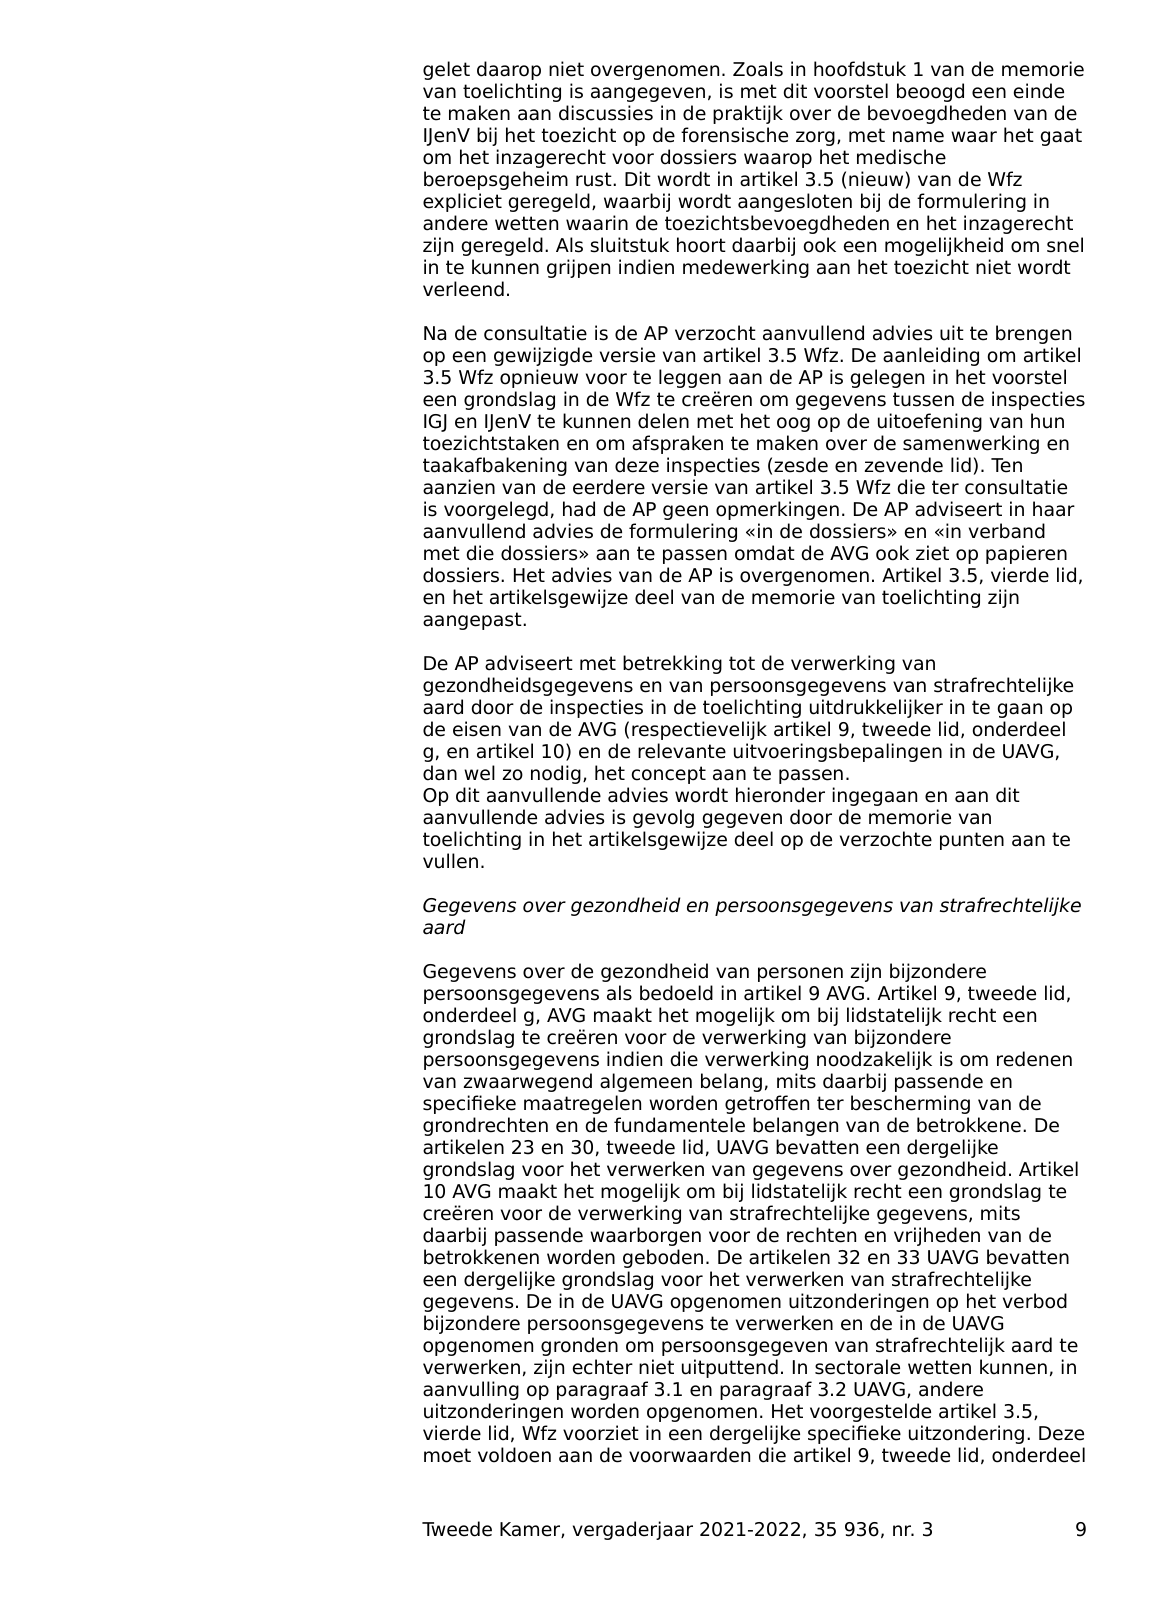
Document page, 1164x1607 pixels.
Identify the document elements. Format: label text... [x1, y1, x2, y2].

text Na de consultatie is de AP verzocht aanvullend advies uit te brengen op een gewijzigde versie van artikel 3.5 Wfz. De aanleiding om artikel 3.5 Wfz opnieuw voor te leggen aan de AP is gelegen in het voorstel een grondslag in de Wfz te creëren om gegevens tussen de inspecties IGJ en IJenV te kunnen delen met het oog op de uitoefening van hun toezichtstaken en om afspraken te maken over de samenwerking en taakafbakening van deze inspecties (zesde en zevende lid). Ten aanzien van de eerdere versie van artikel 3.5 Wfz die ter consultatie is voorgelegd, had de AP geen opmerkingen. De AP adviseert in haar aanvullend advies de formulering «in de dossiers» en «in verband met die dossiers» aan te passen omdat de AVG ook ziet op papieren dossiers. Het advies van de AP is overgenomen. Artikel 3.5, vierde lid, en het artikelsgewijze deel van de memorie van toelichting zijn aangepast. [422, 323, 1087, 631]
text gelet daarop niet overgenomen. Zoals in hoofdstuk 1 van de memorie van toelichting is aangegeven, is met dit voorstel beoogd een einde te maken aan discussies in de praktijk over de bevoegdheden van de IJenV bij het toezicht op de forensische zorg, met name waar het gaat om het inzagerecht voor dossiers waarop het medische beroepsgeheim rust. Dit wordt in artikel 3.5 (nieuw) van de Wfz expliciet geregeld, waarbij wordt aangesloten bij de formulering in andere wetten waarin de toezichtsbevoegdheden en het inzagerecht zijn geregeld. Als sluitstuk hoort daarbij ook een mogelijkheid om snel in te kunnen grijpen indien medewerking aan het toezicht niet wordt verleend. [422, 59, 1087, 301]
subtitle Gegevens over gezondheid en persoonsgegevens van strafrechtelijke aard [422, 895, 1087, 939]
text Op dit aanvullende advies wordt hieronder ingegaan en aan dit aanvullende advies is gevolg gegeven door de memorie van toelichting in het artikelsgewijze deel op de verzochte punten aan te vullen. [422, 785, 1087, 873]
text De AP adviseert met betrekking tot de verwerking van gezondheidsgegevens en van persoonsgegevens van strafrechtelijke aard door de inspecties in de toelichting uitdrukkelijker in te gaan op de eisen van de AVG (respectievelijk artikel 9, tweede lid, onderdeel g, en artikel 10) en de relevante uitvoeringsbepalingen in de UAVG, dan wel zo nodig, het concept aan te passen. [422, 653, 1087, 785]
text Gegevens over de gezondheid van personen zijn bijzondere persoonsgegevens als bedoeld in artikel 9 AVG. Artikel 9, tweede lid, onderdeel g, AVG maakt het mogelijk om bij lidstatelijk recht een grondslag te creëren voor de verwerking van bijzondere persoonsgegevens indien die verwerking noodzakelijk is om redenen van zwaarwegend algemeen belang, mits daarbij passende en specifieke maatregelen worden getroffen ter bescherming van de grondrechten en de fundamentele belangen van de betrokkene. De artikelen 23 en 30, tweede lid, UAVG bevatten een dergelijke grondslag voor het verwerken van gegevens over gezondheid. Artikel 10 AVG maakt het mogelijk om bij lidstatelijk recht een grondslag te creëren voor de verwerking van strafrechtelijke gegevens, mits daarbij passende waarborgen voor de rechten en vrijheden van de betrokkenen worden geboden. De artikelen 32 en 33 UAVG bevatten een dergelijke grondslag voor het verwerken van strafrechtelijke gegevens. De in de UAVG opgenomen uitzonderingen op het verbod bijzondere persoonsgegevens te verwerken en de in de UAVG opgenomen gronden om persoonsgegeven van strafrechtelijk aard te verwerken, zijn echter niet uitputtend. In sectorale wetten kunnen, in aanvulling op paragraaf 3.1 en paragraaf 3.2 UAVG, andere uitzonderingen worden opgenomen. Het voorgestelde artikel 3.5, vierde lid, Wfz voorziet in een dergelijke specifieke uitzondering. Deze moet voldoen aan de voorwaarden die artikel 9, tweede lid, onderdeel [422, 961, 1087, 1467]
